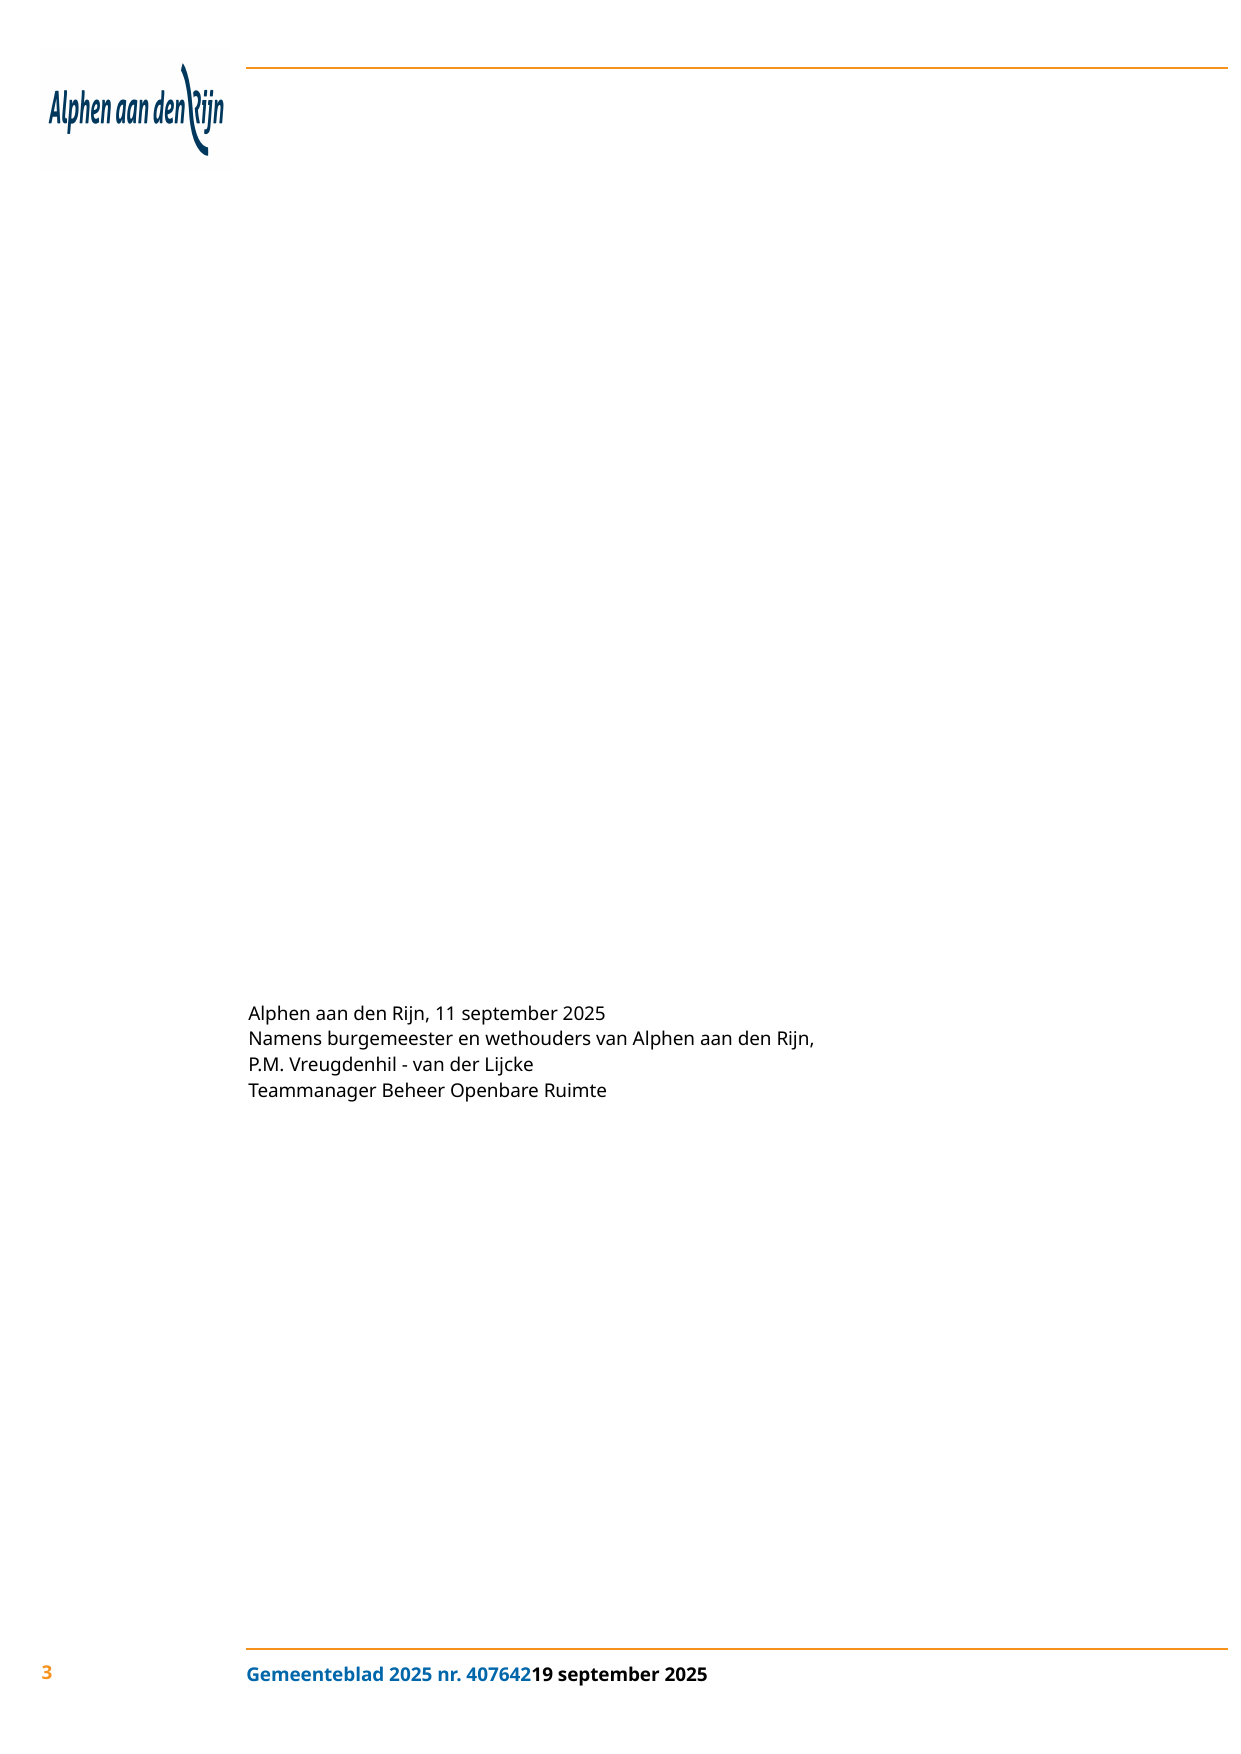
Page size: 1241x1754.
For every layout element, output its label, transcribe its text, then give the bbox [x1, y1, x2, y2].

text Teammanager Beheer Openbare Ruimte [248, 1077, 1152, 1103]
picture [41, 47, 231, 172]
text Alphen aan den Rijn, 11 september 2025 [248, 1000, 1152, 1025]
text P.M. Vreugdenhil - van der Lijcke [248, 1051, 1152, 1077]
text Namens burgemeester en wethouders van Alphen aan den Rijn, [248, 1025, 1152, 1051]
